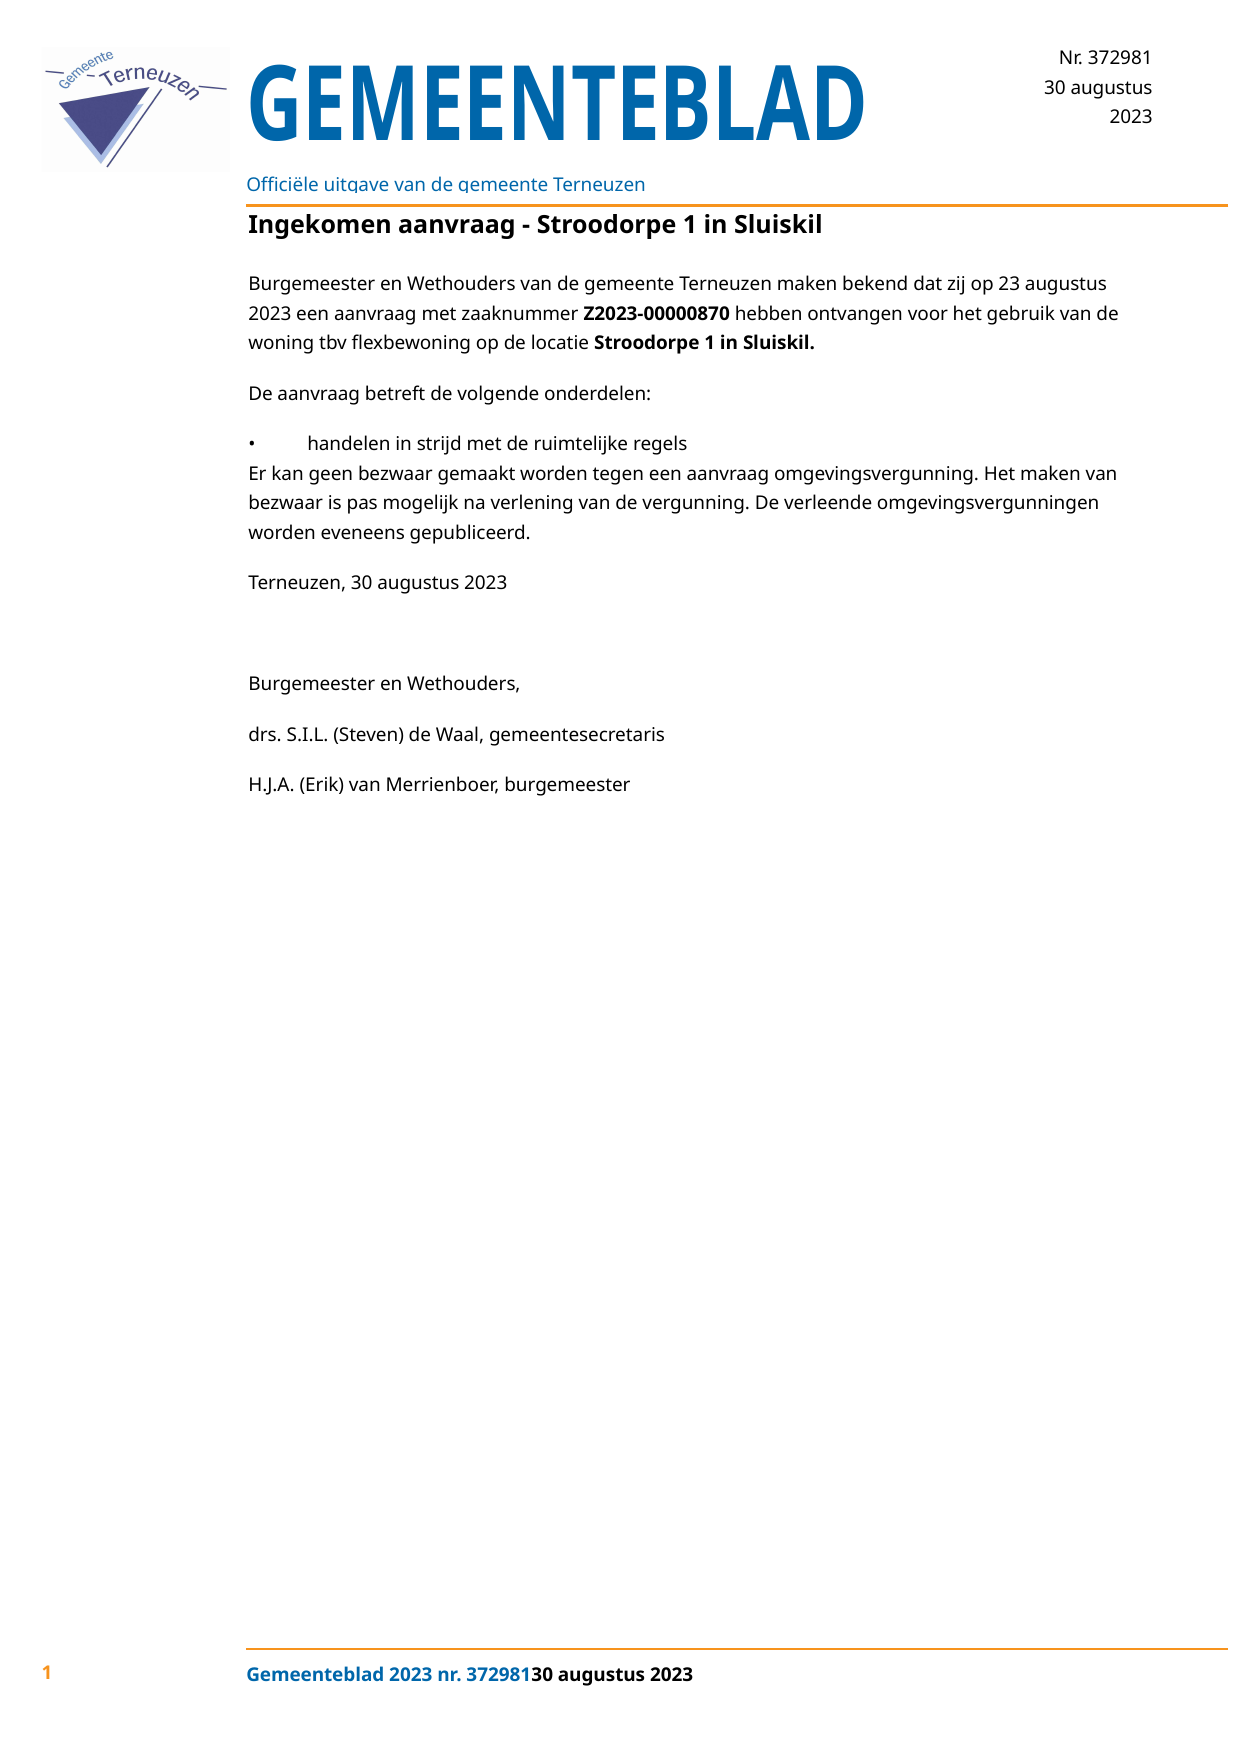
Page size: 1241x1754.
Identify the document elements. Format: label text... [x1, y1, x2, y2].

text De aanvraag betreft de volgende onderdelen: [248, 380, 1152, 406]
list handelen in strijd met de ruimtelijke regels [248, 430, 1152, 456]
text Er kan geen bezwaar gemaakt worden tegen een aanvraag omgevingsvergunning. Het maken van bezwaar is pas mogelijk na verlening van de vergunning. De verleende omgevingsvergunningen worden eveneens gepubliceerd. [248, 460, 1152, 545]
text drs. S.I.L. (Steven) de Waal, gemeentesecretaris [248, 721, 1152, 746]
text Burgemeester en Wethouders van de gemeente Terneuzen maken bekend dat zij op 23 augustus 2023 een aanvraag met zaaknummer Z2023-00000870 hebben ontvangen voor het gebruik van de woning tbv flexbewoning op de locatie Stroodorpe 1 in Sluiskil. [248, 270, 1152, 355]
picture [41, 47, 231, 172]
text Ingekomen aanvraag - Stroodorpe 1 in Sluiskil [248, 207, 1152, 241]
text Terneuzen, 30 augustus 2023 [248, 569, 1152, 595]
text Burgemeester en Wethouders, [248, 670, 1152, 696]
text H.J.A. (Erik) van Merrienboer, burgemeester [248, 771, 1152, 797]
